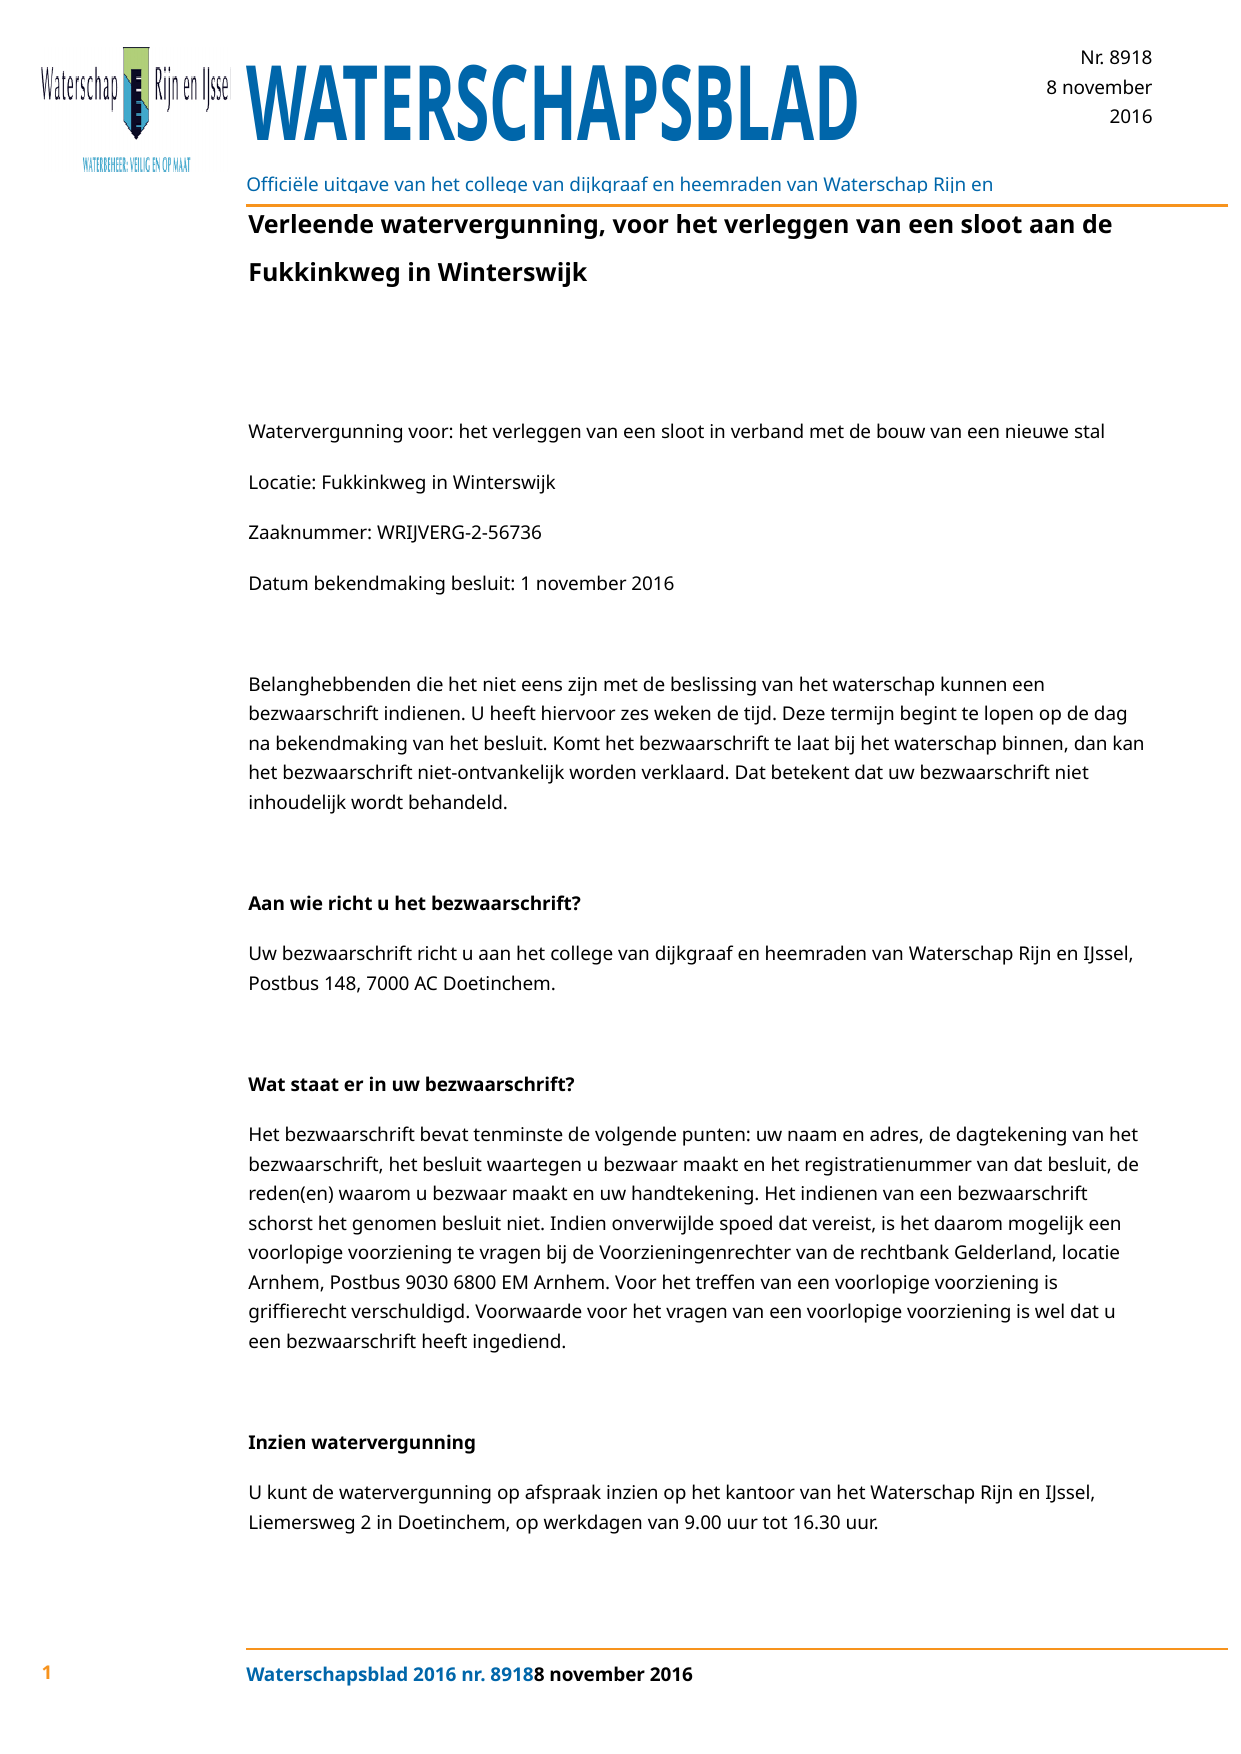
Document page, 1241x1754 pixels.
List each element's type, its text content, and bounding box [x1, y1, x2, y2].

text Wat staat er in uw bezwaarschrift? [248, 1071, 1152, 1097]
text Zaaknummer: WRIJVERG-2-56736 [248, 519, 1152, 545]
text Inzien watervergunning [248, 1429, 1152, 1455]
text Het bezwaarschrift bevat tenminste de volgende punten: uw naam en adres, de dagtekening van het bezwaarschrift, het besluit waartegen u bezwaar maakt en het registratienummer van dat besluit, de reden(en) waarom u bezwaar maakt en uw handtekening. Het indienen van een bezwaarschrift schorst het genomen besluit niet. Indien onverwijlde spoed dat vereist, is het daarom mogelijk een voorlopige voorziening te vragen bij de Voorzieningenrechter van de rechtbank Gelderland, locatie Arnhem, Postbus 9030 6800 EM Arnhem. Voor het treffen van een voorlopige voorziening is griffierecht verschuldigd. Voorwaarde voor het vragen van een voorlopige voorziening is wel dat u een bezwaarschrift heeft ingediend. [248, 1121, 1152, 1354]
text Verleende watervergunning, voor het verleggen van een sloot aan de Fukkinkweg in Winterswijk [248, 207, 1152, 288]
text Uw bezwaarschrift richt u aan het college van dijkgraaf en heemraden van Waterschap Rijn en IJssel, Postbus 148, 7000 AC Doetinchem. [248, 940, 1152, 996]
text Watervergunning voor: het verleggen van een sloot in verband met de bouw van een nieuwe stal [248, 419, 1152, 444]
text U kunt de watervergunning op afspraak inzien op het kantoor van het Waterschap Rijn en IJssel, Liemersweg 2 in Doetinchem, op werkdagen van 9.00 uur tot 16.30 uur. [248, 1479, 1152, 1535]
text Locatie: Fukkinkweg in Winterswijk [248, 469, 1152, 495]
text Belanghebbenden die het niet eens zijn met de beslissing van het waterschap kunnen een bezwaarschrift indienen. U heeft hiervoor zes weken de tijd. Deze termijn begint te lopen op de dag na bekendmaking van het besluit. Komt het bezwaarschrift te laat bij het waterschap binnen, dan kan het bezwaarschrift niet-ontvankelijk worden verklaard. Dat betekent dat uw bezwaarschrift niet inhoudelijk wordt behandeld. [248, 671, 1152, 815]
text Datum bekendmaking besluit: 1 november 2016 [248, 570, 1152, 596]
picture [41, 47, 231, 172]
text Aan wie richt u het bezwaarschrift? [248, 890, 1152, 916]
